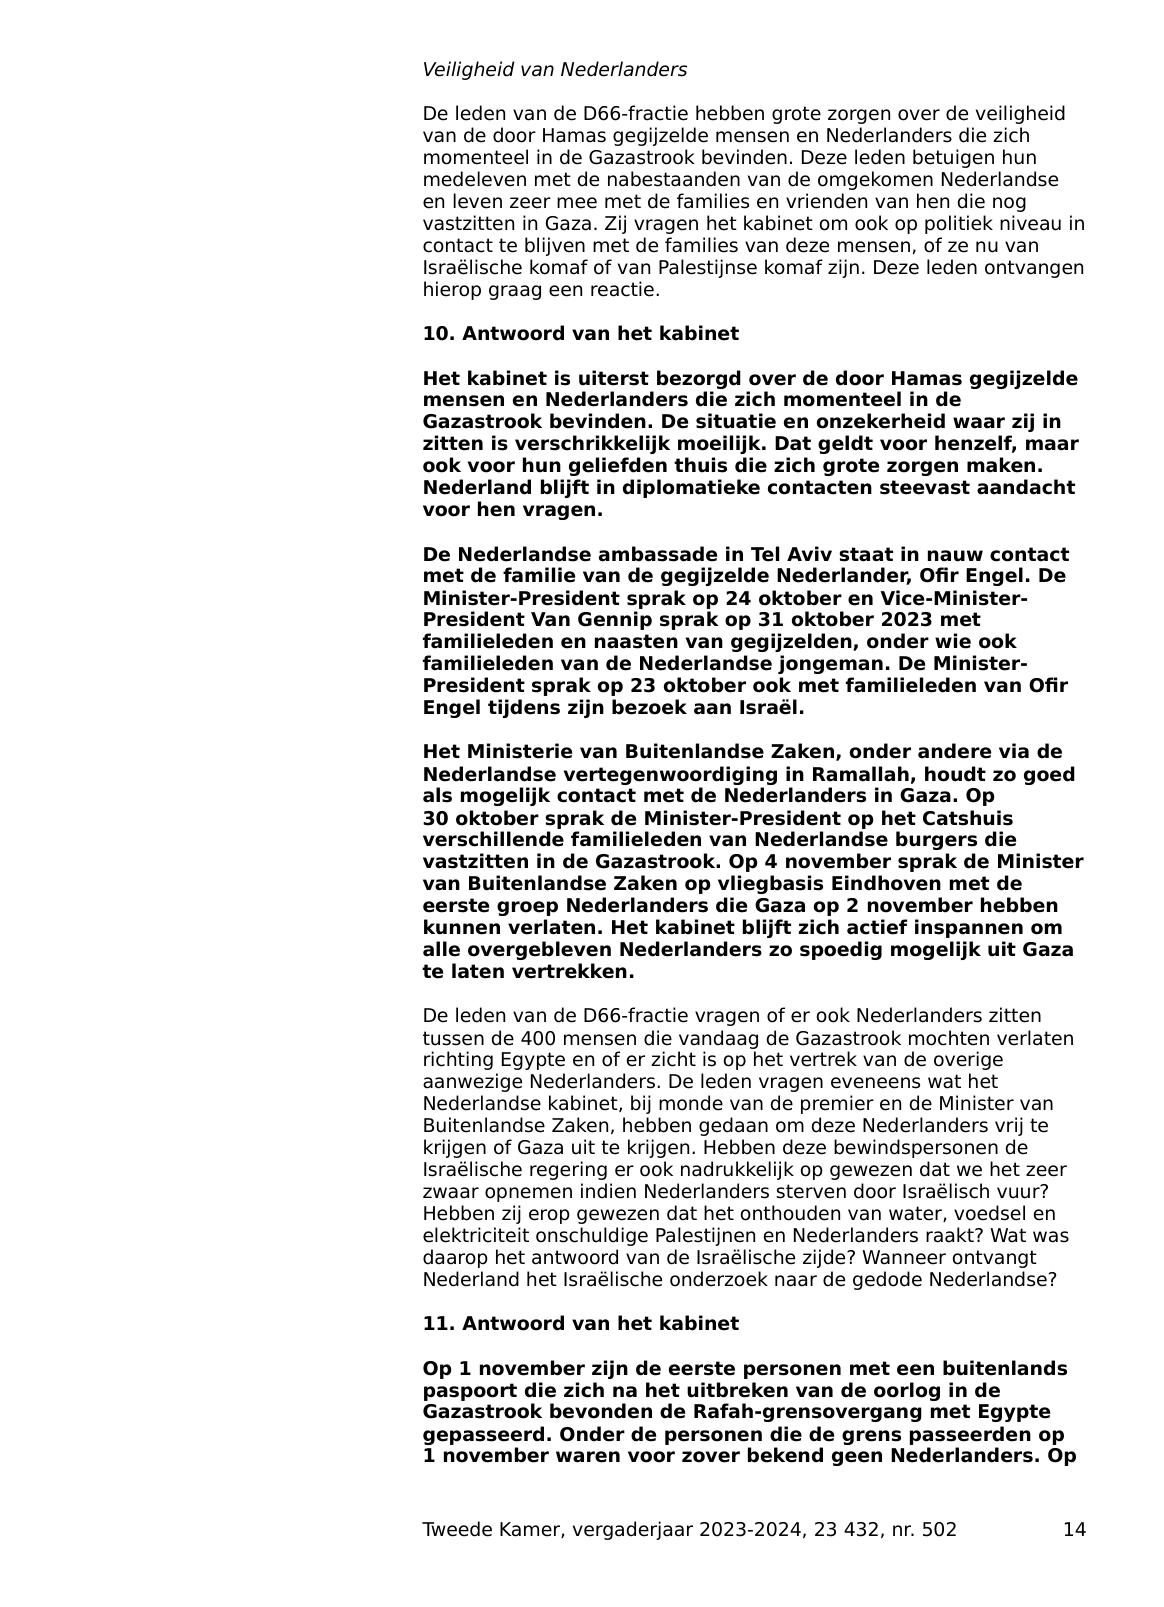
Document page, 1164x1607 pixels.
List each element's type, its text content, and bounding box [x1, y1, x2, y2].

subtitle 11. Antwoord van het kabinet [422, 1313, 1087, 1335]
text De leden van de D66-fractie vragen of er ook Nederlanders zitten tussen de 400 mensen die vandaag de Gazastrook mochten verlaten richting Egypte en of er zicht is op het vertrek van de overige aanwezige Nederlanders. De leden vragen eveneens wat het Nederlandse kabinet, bij monde van de premier en de Minister van Buitenlandse Zaken, hebben gedaan om deze Nederlanders vrij te krijgen of Gaza uit te krijgen. Hebben deze bewindspersonen de Israëlische regering er ook nadrukkelijk op gewezen dat we het zeer zwaar opnemen indien Nederlanders sterven door Israëlisch vuur? Hebben zij erop gewezen dat het onthouden van water, voedsel en elektriciteit onschuldige Palestijnen en Nederlanders raakt? Wat was daarop het antwoord van de Israëlische zijde? Wanneer ontvangt Nederland het Israëlische onderzoek naar de gedode Nederlandse? [422, 1005, 1087, 1291]
text Het kabinet is uiterst bezorgd over de door Hamas gegijzelde mensen en Nederlanders die zich momenteel in de Gazastrook bevinden. De situatie en onzekerheid waar zij in zitten is verschrikkelijk moeilijk. Dat geldt voor henzelf, maar ook voor hun geliefden thuis die zich grote zorgen maken. Nederland blijft in diplomatieke contacten steevast aandacht voor hen vragen. [422, 367, 1087, 521]
text Op 1 november zijn de eerste personen met een buitenlands paspoort die zich na het uitbreken van de oorlog in de Gazastrook bevonden de Rafah-grensovergang met Egypte gepasseerd. Onder de personen die de grens passeerden op 1 november waren voor zover bekend geen Nederlanders. Op [422, 1357, 1087, 1467]
text De Nederlandse ambassade in Tel Aviv staat in nauw contact met de familie van de gegijzelde Nederlander, Ofir Engel. De Minister-President sprak op 24 oktober en Vice-Minister-President Van Gennip sprak op 31 oktober 2023 met familieleden en naasten van gegijzelden, onder wie ook familieleden van de Nederlandse jongeman. De Minister-President sprak op 23 oktober ook met familieleden van Ofir Engel tijdens zijn bezoek aan Israël. [422, 543, 1087, 719]
text Het Ministerie van Buitenlandse Zaken, onder andere via de Nederlandse vertegenwoordiging in Ramallah, houdt zo goed als mogelijk contact met de Nederlanders in Gaza. Op 30 oktober sprak de Minister-President op het Catshuis verschillende familieleden van Nederlandse burgers die vastzitten in de Gazastrook. Op 4 november sprak de Minister van Buitenlandse Zaken op vliegbasis Eindhoven met de eerste groep Nederlanders die Gaza op 2 november hebben kunnen verlaten. Het kabinet blijft zich actief inspannen om alle overgebleven Nederlanders zo spoedig mogelijk uit Gaza te laten vertrekken. [422, 741, 1087, 983]
subtitle Veiligheid van Nederlanders [422, 59, 1087, 81]
subtitle 10. Antwoord van het kabinet [422, 323, 1087, 345]
text De leden van de D66-fractie hebben grote zorgen over de veiligheid van de door Hamas gegijzelde mensen en Nederlanders die zich momenteel in de Gazastrook bevinden. Deze leden betuigen hun medeleven met de nabestaanden van de omgekomen Nederlandse en leven zeer mee met de families en vrienden van hen die nog vastzitten in Gaza. Zij vragen het kabinet om ook op politiek niveau in contact te blijven met de families van deze mensen, of ze nu van Israëlische komaf of van Palestijnse komaf zijn. Deze leden ontvangen hierop graag een reactie. [422, 103, 1087, 301]
